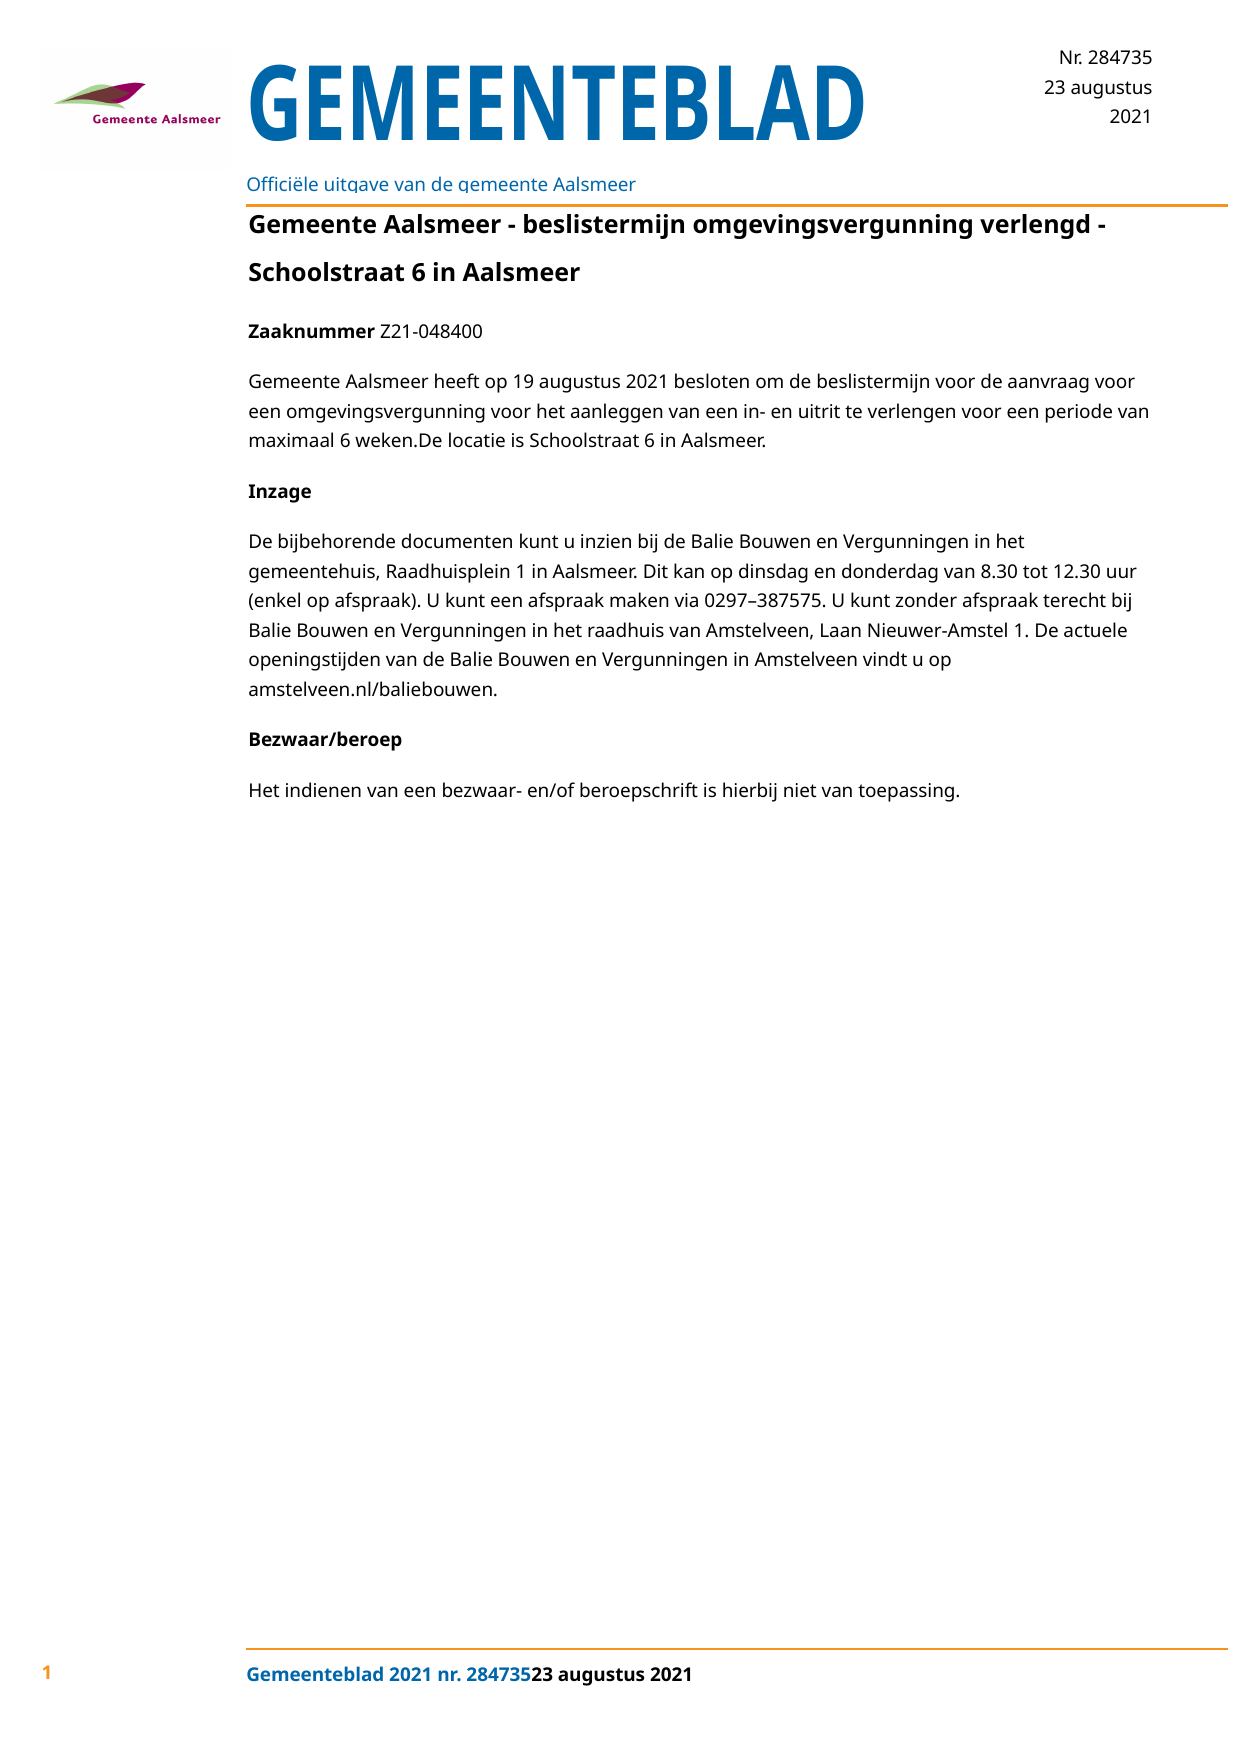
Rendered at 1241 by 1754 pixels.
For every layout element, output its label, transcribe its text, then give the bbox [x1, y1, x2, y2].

text Zaaknummer Z21-048400 [248, 318, 1152, 344]
text Het indienen van een bezwaar- en/of beroepschrift is hierbij niet van toepassing. [248, 777, 1152, 803]
picture [41, 47, 231, 172]
text Inzage [248, 478, 1152, 504]
text Gemeente Aalsmeer - beslistermijn omgevingsvergunning verlengd - Schoolstraat 6 in Aalsmeer [248, 207, 1152, 288]
text Gemeente Aalsmeer heeft op 19 augustus 2021 besloten om de beslistermijn voor de aanvraag voor een omgevingsvergunning voor het aanleggen van een in- en uitrit te verlengen voor een periode van maximaal 6 weken.De locatie is Schoolstraat 6 in Aalsmeer. [248, 368, 1152, 453]
text Bezwaar/beroep [248, 727, 1152, 752]
text De bijbehorende documenten kunt u inzien bij de Balie Bouwen en Vergunningen in het gemeentehuis, Raadhuisplein 1 in Aalsmeer. Dit kan op dinsdag en donderdag van 8.30 tot 12.30 uur (enkel op afspraak). U kunt een afspraak maken via 0297–387575. U kunt zonder afspraak terecht bij Balie Bouwen en Vergunningen in het raadhuis van Amstelveen, Laan Nieuwer-Amstel 1. De actuele openingstijden van de Balie Bouwen en Vergunningen in Amstelveen vindt u op amstelveen.nl/baliebouwen. [248, 528, 1152, 702]
